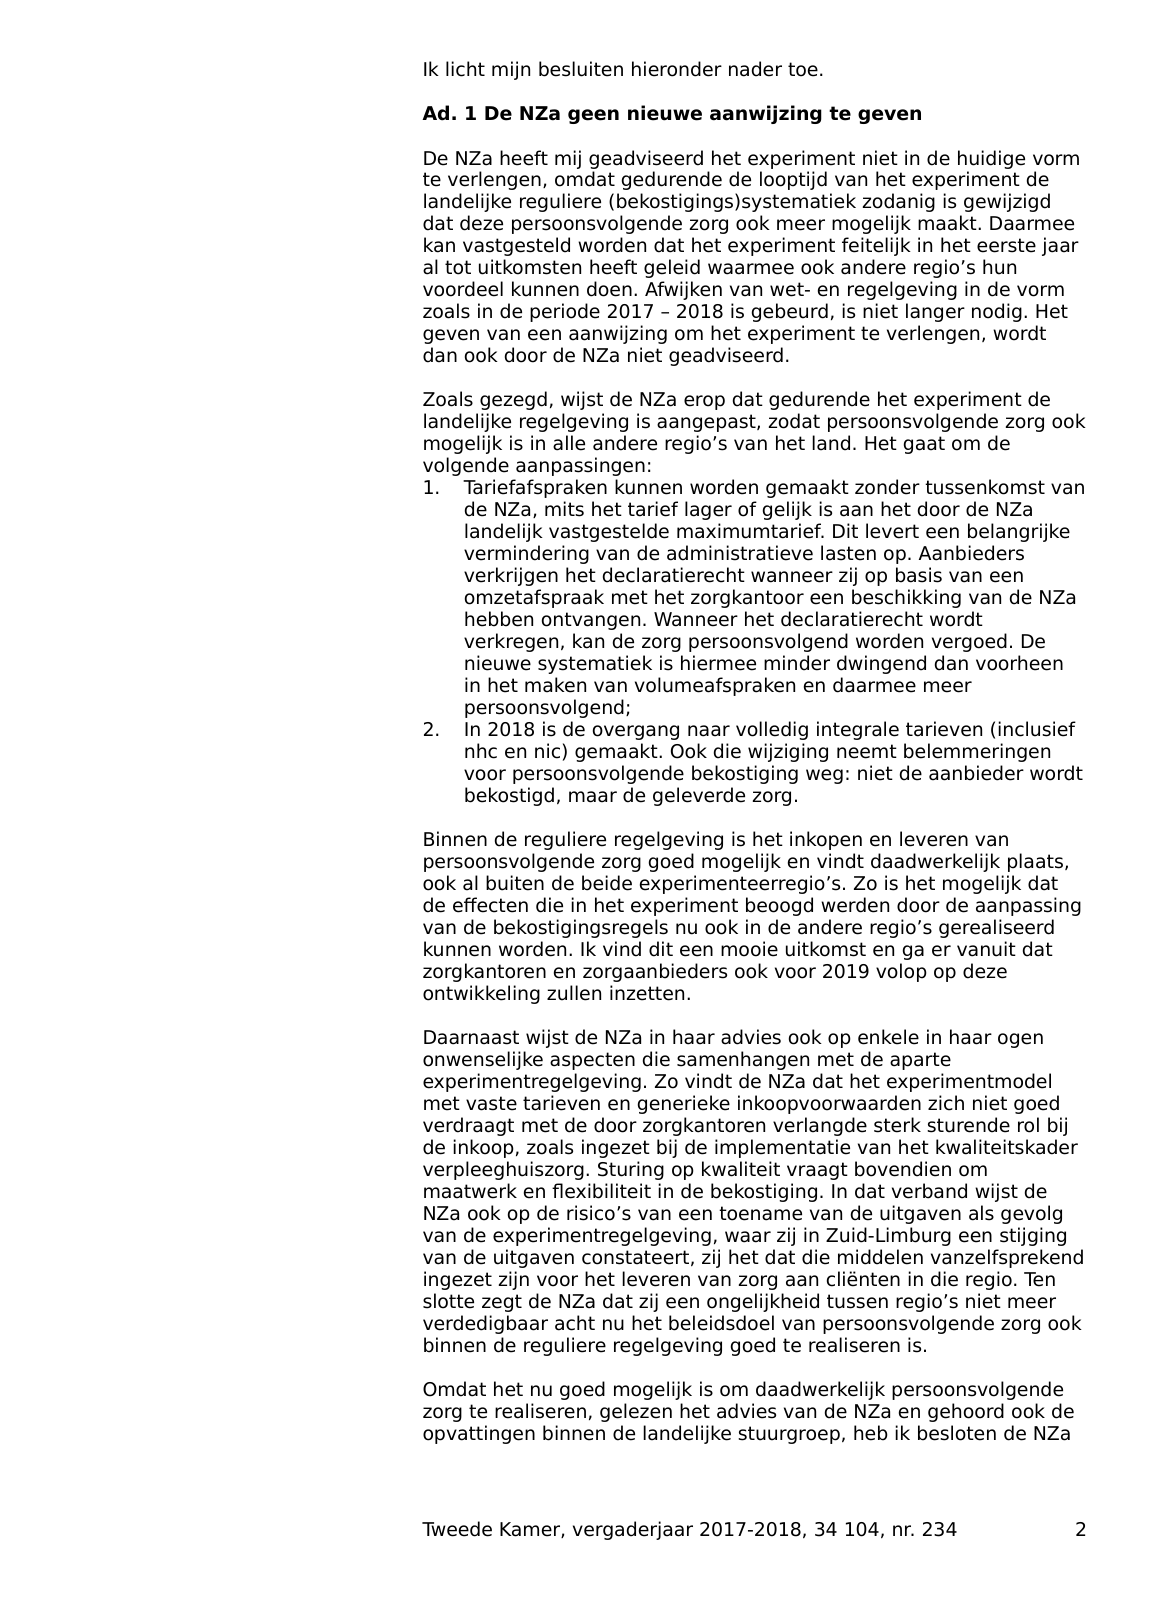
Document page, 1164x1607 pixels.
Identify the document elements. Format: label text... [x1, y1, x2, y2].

text Ik licht mijn besluiten hieronder nader toe. [422, 59, 1087, 81]
text De NZa heeft mij geadviseerd het experiment niet in de huidige vorm te verlengen, omdat gedurende de looptijd van het experiment de landelijke reguliere (bekostigings)systematiek zodanig is gewijzigd dat deze persoonsvolgende zorg ook meer mogelijk maakt. Daarmee kan vastgesteld worden dat het experiment feitelijk in het eerste jaar al tot uitkomsten heeft geleid waarmee ook andere regio’s hun voordeel kunnen doen. Afwijken van wet- en regelgeving in de vorm zoals in de periode 2017 – 2018 is gebeurd, is niet langer nodig. Het geven van een aanwijzing om het experiment te verlengen, wordt dan ook door de NZa niet geadviseerd. [422, 147, 1087, 367]
text Binnen de reguliere regelgeving is het inkopen en leveren van persoonsvolgende zorg goed mogelijk en vindt daadwerkelijk plaats, ook al buiten de beide experimenteerregio’s. Zo is het mogelijk dat de effecten die in het experiment beoogd werden door de aanpassing van de bekostigingsregels nu ook in de andere regio’s gerealiseerd kunnen worden. Ik vind dit een mooie uitkomst en ga er vanuit dat zorgkantoren en zorgaanbieders ook voor 2019 volop op deze ontwikkeling zullen inzetten. [422, 829, 1087, 1005]
subtitle Ad. 1 De NZa geen nieuwe aanwijzing te geven [422, 103, 1087, 125]
text Omdat het nu goed mogelijk is om daadwerkelijk persoonsvolgende zorg te realiseren, gelezen het advies van de NZa en gehoord ook de opvattingen binnen de landelijke stuurgroep, heb ik besloten de NZa [422, 1379, 1087, 1445]
text 2. In 2018 is de overgang naar volledig integrale tarieven (inclusief nhc en nic) gemaakt. Ook die wijziging neemt belemmeringen voor persoonsvolgende bekostiging weg: niet de aanbieder wordt bekostigd, maar de geleverde zorg. [422, 719, 1087, 807]
text Zoals gezegd, wijst de NZa erop dat gedurende het experiment de landelijke regelgeving is aangepast, zodat persoonsvolgende zorg ook mogelijk is in alle andere regio’s van het land. Het gaat om de volgende aanpassingen: [422, 389, 1087, 477]
text 1. Tariefafspraken kunnen worden gemaakt zonder tussenkomst van de NZa, mits het tarief lager of gelijk is aan het door de NZa landelijk vastgestelde maximumtarief. Dit levert een belangrijke vermindering van de administratieve lasten op. Aanbieders verkrijgen het declaratierecht wanneer zij op basis van een omzetafspraak met het zorgkantoor een beschikking van de NZa hebben ontvangen. Wanneer het declaratierecht wordt verkregen, kan de zorg persoonsvolgend worden vergoed. De nieuwe systematiek is hiermee minder dwingend dan voorheen in het maken van volumeafspraken en daarmee meer persoonsvolgend; [422, 477, 1087, 719]
text Daarnaast wijst de NZa in haar advies ook op enkele in haar ogen onwenselijke aspecten die samenhangen met de aparte experimentregelgeving. Zo vindt de NZa dat het experimentmodel met vaste tarieven en generieke inkoopvoorwaarden zich niet goed verdraagt met de door zorgkantoren verlangde sterk sturende rol bij de inkoop, zoals ingezet bij de implementatie van het kwaliteitskader verpleeghuiszorg. Sturing op kwaliteit vraagt bovendien om maatwerk en flexibiliteit in de bekostiging. In dat verband wijst de NZa ook op de risico’s van een toename van de uitgaven als gevolg van de experimentregelgeving, waar zij in Zuid-Limburg een stijging van de uitgaven constateert, zij het dat die middelen vanzelfsprekend ingezet zijn voor het leveren van zorg aan cliënten in die regio. Ten slotte zegt de NZa dat zij een ongelijkheid tussen regio’s niet meer verdedigbaar acht nu het beleidsdoel van persoonsvolgende zorg ook binnen de reguliere regelgeving goed te realiseren is. [422, 1027, 1087, 1357]
